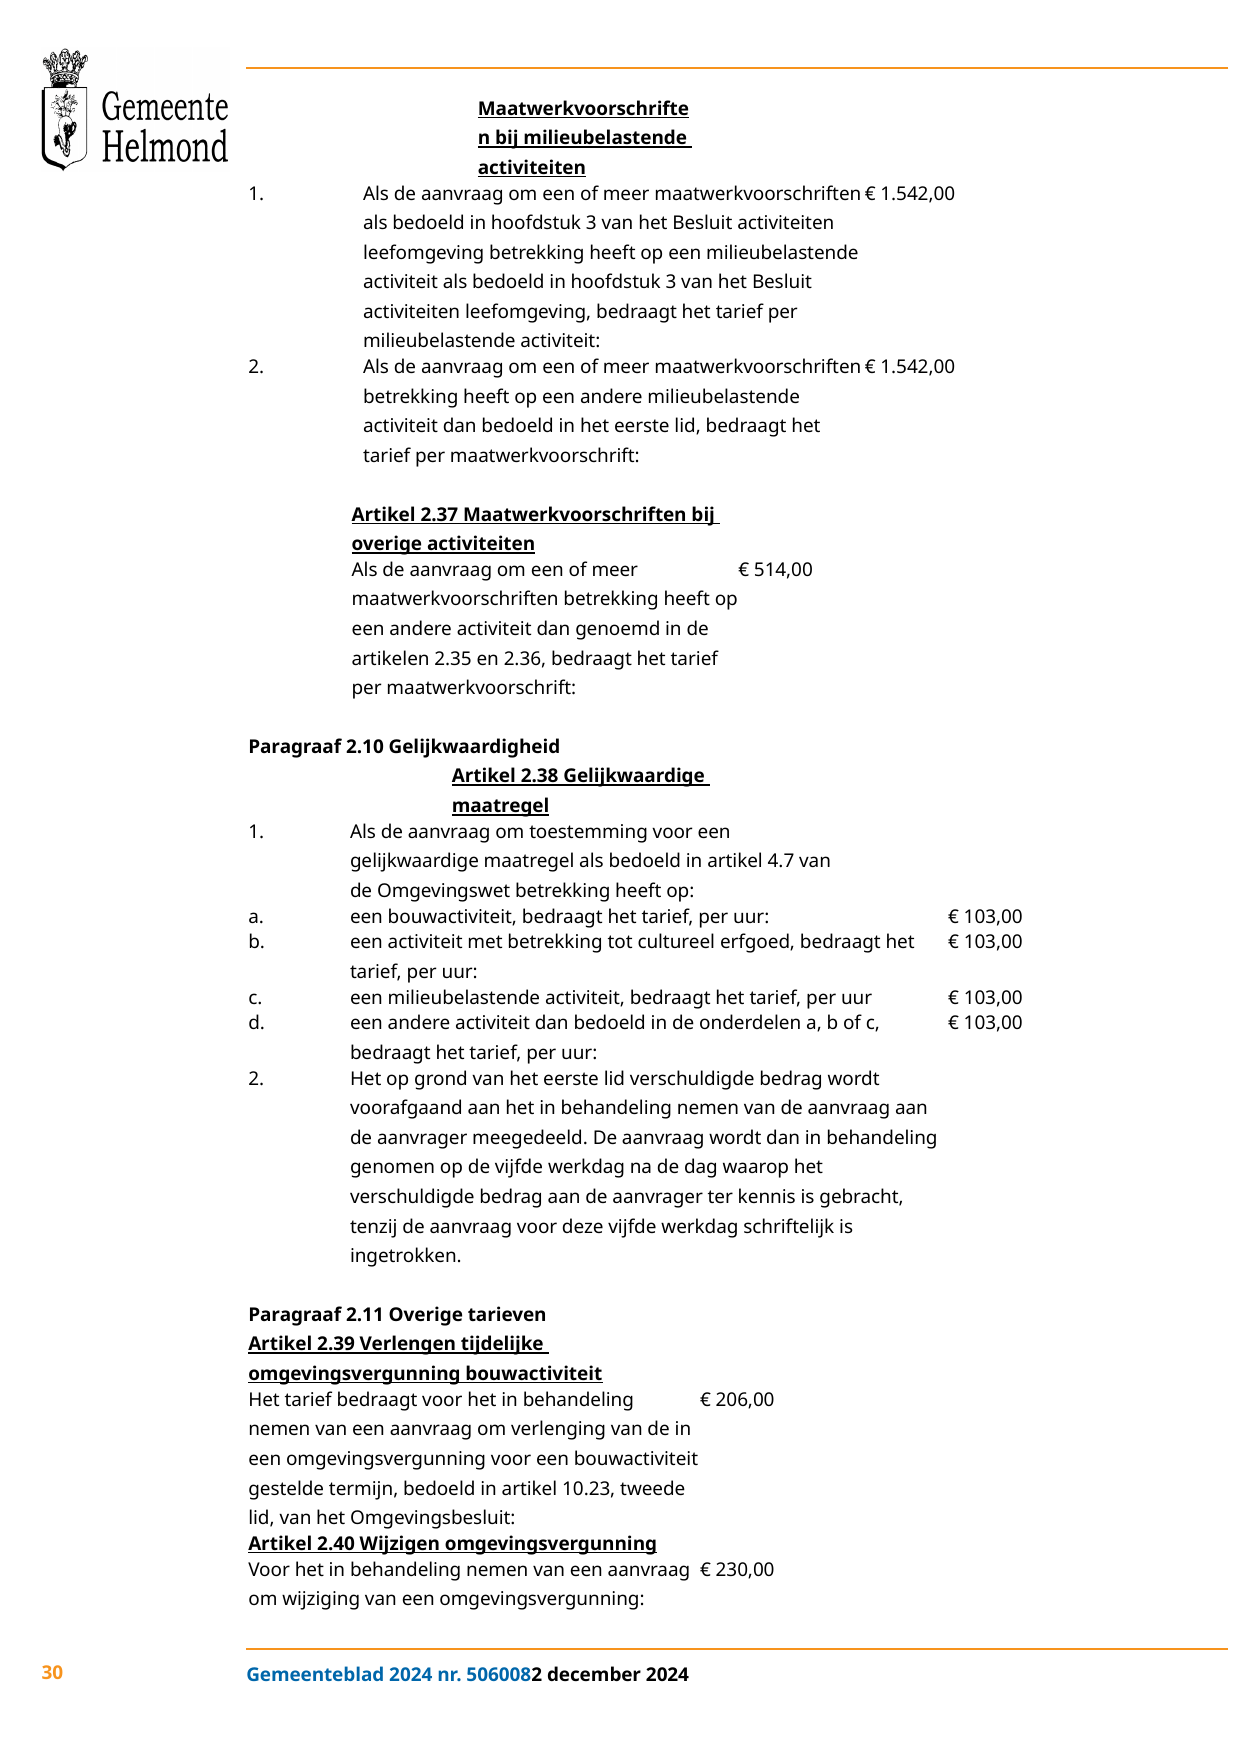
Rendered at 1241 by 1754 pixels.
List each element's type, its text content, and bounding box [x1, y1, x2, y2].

table_cell a. [248, 903, 350, 928]
table_cell een andere activiteit dan bedoeld in de onderdelen a, b of c, bedraagt het tarief, per uur: [350, 1010, 948, 1065]
table_cell € 103,00 [948, 984, 1152, 1009]
table_header Artikel 2.38 Gelijkwaardige maatregel [452, 763, 744, 818]
table_cell € 1.542,00 [865, 180, 1037, 353]
table_cell € 103,00 [948, 929, 1152, 984]
table_cell € 230,00 [700, 1556, 1152, 1611]
table_cell activiteiten [478, 148, 692, 180]
table_cell Artikel 2.40 Wijzigen omgevingsvergunning [248, 1530, 700, 1556]
picture [41, 47, 231, 172]
table_cell Als de aanvraag om een of meer maatwerkvoorschriften betrekking heeft op een andere activiteit dan genoemd in de artikelen 2.35 en 2.36, bedraagt het tarief per maatwerkvoorschrift: [351, 556, 738, 700]
table_cell c. [248, 984, 350, 1009]
table_cell 1. [248, 180, 363, 353]
table_cell een activiteit met betrekking tot cultureel erfgoed, bedraagt het tarief, per uur: [350, 929, 948, 984]
table_header Artikel 2.39 Verlengen tijdelijke omgevingsvergunning bouwactiviteit [248, 1331, 700, 1386]
table_cell € 103,00 [948, 1010, 1152, 1065]
table_header [248, 501, 351, 556]
table_cell d. [248, 1010, 350, 1065]
table_cell Het tarief bedraagt voor het in behandeling nemen van een aanvraag om verlenging van de in een omgevingsvergunning voor een bouwactiviteit gestelde termijn, bedoeld in artikel 10.23, tweede lid, van het Omgevingsbesluit: [248, 1386, 700, 1530]
table_cell b. [248, 929, 350, 984]
table_cell [700, 1530, 1152, 1556]
table_cell Voor het in behandeling nemen van een aanvraag om wijziging van een omgevingsvergunning: [248, 1556, 700, 1611]
table_cell [846, 818, 1152, 903]
table_cell [692, 95, 1037, 180]
table_cell € 103,00 [948, 903, 1152, 928]
table_cell 1. [248, 818, 350, 903]
table_header [744, 763, 1050, 818]
table_cell 2. [248, 1065, 350, 1268]
table_cell [248, 556, 351, 700]
table_cell € 1.542,00 [865, 353, 1037, 468]
table_cell 2. [248, 353, 363, 468]
table_cell Als de aanvraag om een of meer maatwerkvoorschriften betrekking heeft op een andere milieubelastende activiteit dan bedoeld in het eerste lid, bedraagt het tarief per maatwerkvoorschrift: [363, 353, 864, 468]
table_cell € 514,00 [738, 556, 1048, 700]
table_cell Als de aanvraag om toestemming voor een gelijkwaardige maatregel als bedoeld in artikel 4.7 van de Omgevingswet betrekking heeft op: [350, 818, 846, 903]
table_header [700, 1331, 1152, 1386]
table_cell Maatwerkvoorschriften bij milieubelastende [478, 95, 692, 146]
table_header [248, 763, 452, 818]
table_cell een milieubelastende activiteit, bedraagt het tarief, per uur [350, 984, 948, 1009]
table_cell Het op grond van het eerste lid verschuldigde bedrag wordt voorafgaand aan het in behandeling nemen van de aanvraag aan de aanvrager meegedeeld. De aanvraag wordt dan in behandeling genomen op de vijfde werkdag na de dag waarop het verschuldigde bedrag aan de aanvrager ter kennis is gebracht, tenzij de aanvraag voor deze vijfde werkdag schriftelijk is ingetrokken. [350, 1065, 948, 1268]
table_cell [248, 95, 478, 180]
table_cell een bouwactiviteit, bedraagt het tarief, per uur: [350, 903, 948, 928]
table_header [738, 501, 1048, 556]
text Paragraaf 2.11 Overige tarieven [248, 1301, 1152, 1327]
table_cell Als de aanvraag om een of meer maatwerkvoorschriften als bedoeld in hoofdstuk 3 van het Besluit activiteiten leefomgeving betrekking heeft op een milieubelastende activiteit als bedoeld in hoofdstuk 3 van het Besluit activiteiten leefomgeving, bedraagt het tarief per milieubelastende activiteit: [363, 180, 864, 353]
text Paragraaf 2.10 Gelijkwaardigheid [248, 733, 1152, 759]
table_header Artikel 2.37 Maatwerkvoorschriften bij overige activiteiten [351, 501, 738, 556]
table_cell [948, 1065, 1152, 1268]
table_cell € 206,00 [700, 1386, 1152, 1530]
